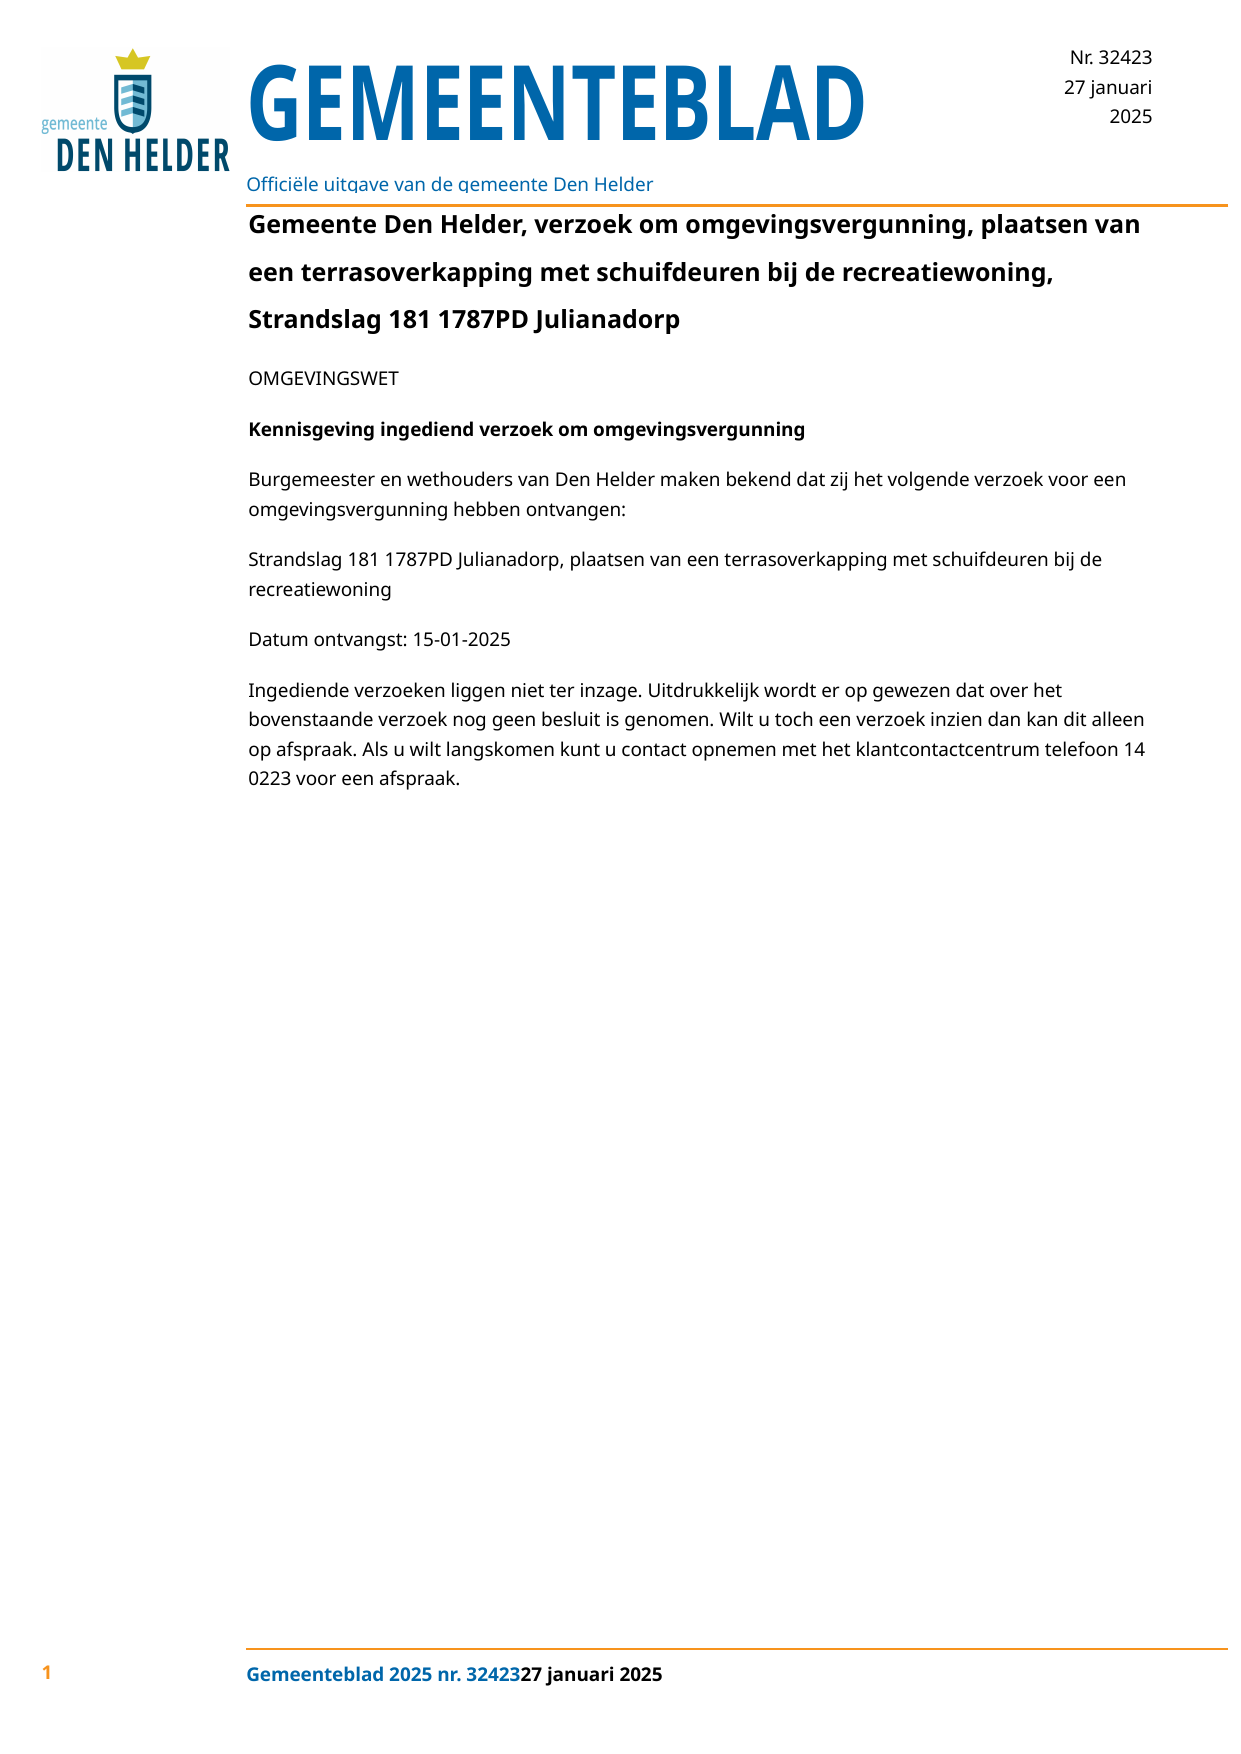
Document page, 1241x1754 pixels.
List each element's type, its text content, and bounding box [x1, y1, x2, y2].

text OMGEVINGSWET [248, 366, 1152, 391]
picture [130, 157, 135, 172]
picture [100, 154, 106, 172]
text Burgemeester en wethouders van Den Helder maken bekend dat zij het volgende verzoek voor een omgevingsvergunning hebben ontvangen: [248, 466, 1152, 522]
text Strandslag 181 1787PD Julianadorp, plaatsen van een terrasoverkapping met schuifdeuren bij de recreatiewoning [248, 546, 1152, 602]
picture [220, 160, 224, 172]
picture [182, 144, 187, 165]
text Kennisgeving ingediend verzoek om omgevingsvergunning [248, 416, 1152, 442]
picture [63, 144, 68, 165]
text Ingediende verzoeken liggen niet ter inzage. Uitdrukkelijk wordt er op gewezen dat over het bovenstaande verzoek nog geen besluit is genomen. Wilt u toch een verzoek inzien dan kan dit alleen op afspraak. Als u wilt langskomen kunt u contact opnemen met het klantcontactcentrum telefoon 14 0223 voor een afspraak. [248, 677, 1152, 791]
text Datum ontvangst: 15-01-2025 [248, 626, 1152, 652]
picture [41, 47, 231, 172]
text Gemeente Den Helder, verzoek om omgevingsvergunning, plaatsen van een terrasoverkapping met schuifdeuren bij de recreatiewoning, Strandslag 181 1787PD Julianadorp [248, 207, 1152, 336]
